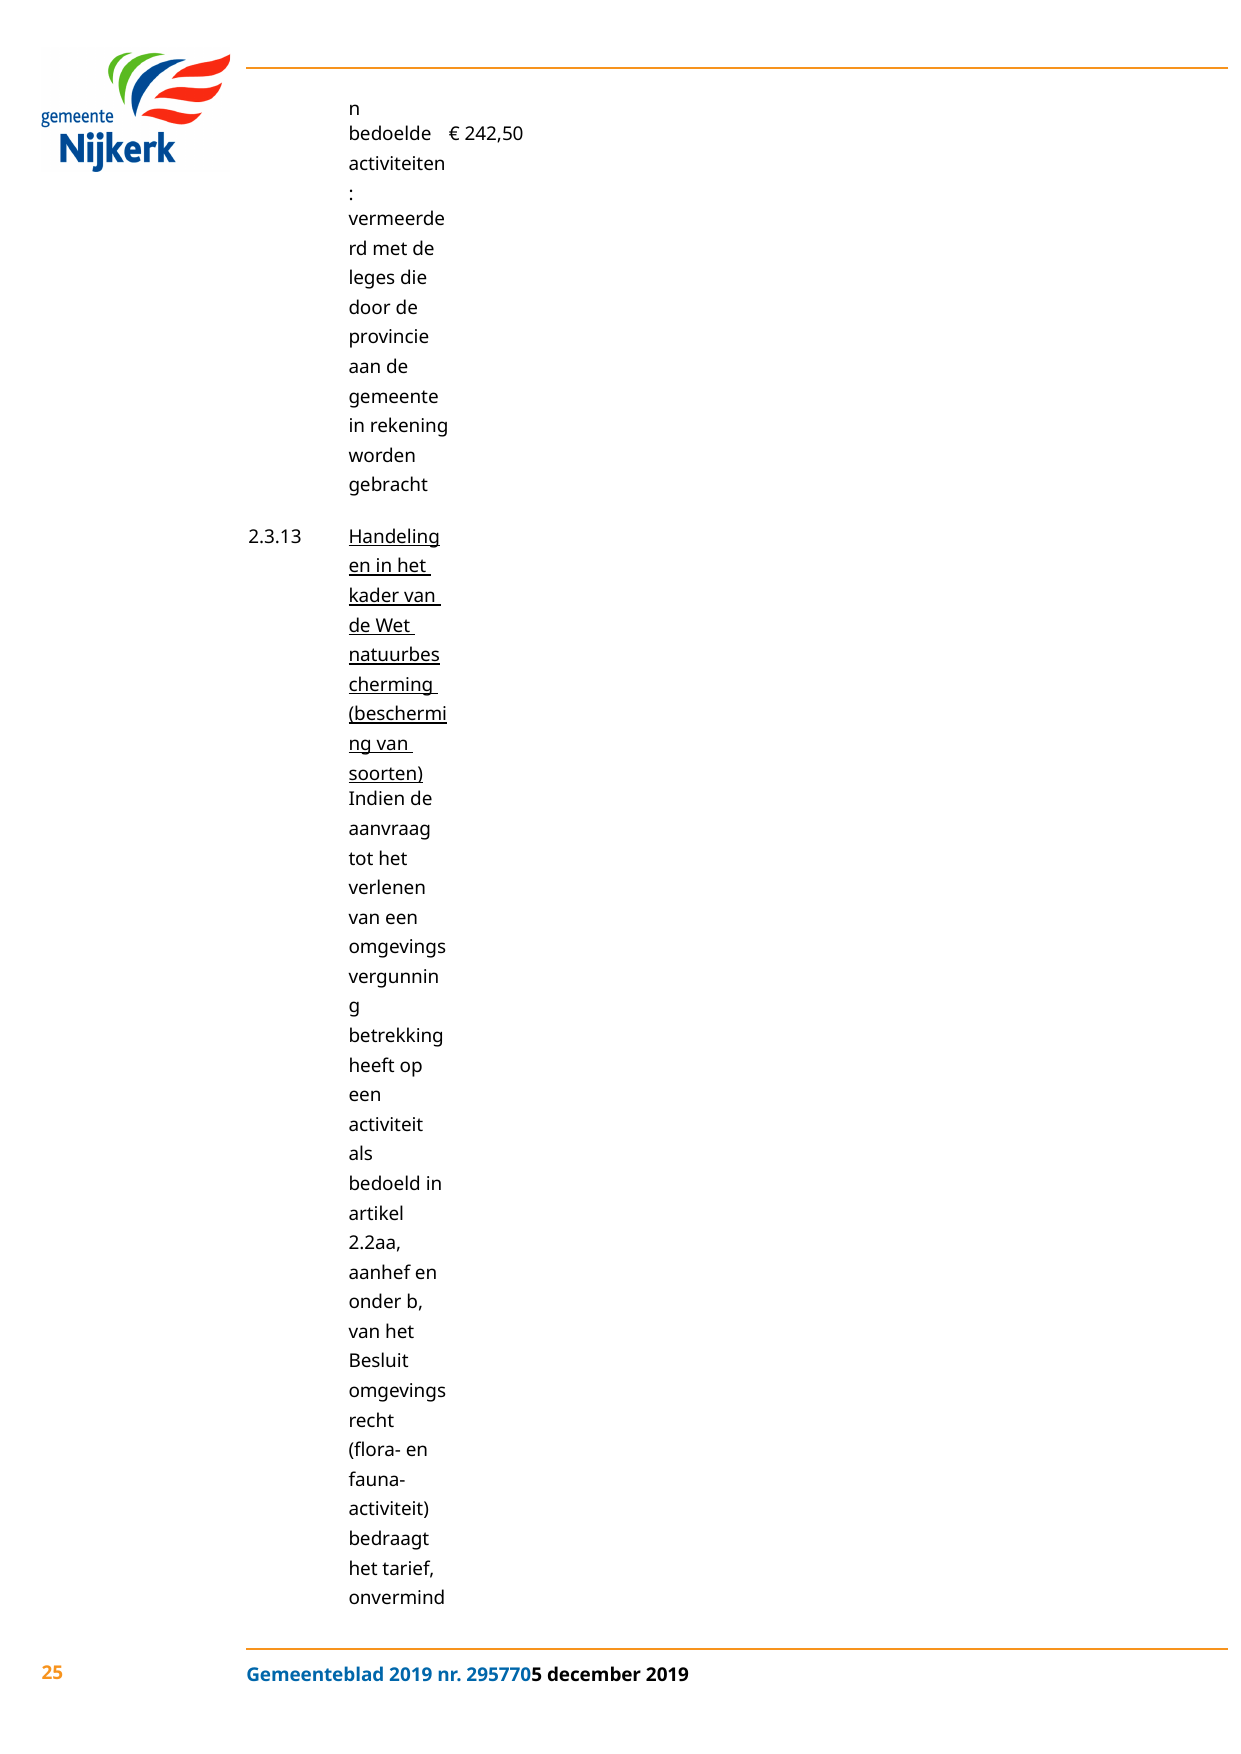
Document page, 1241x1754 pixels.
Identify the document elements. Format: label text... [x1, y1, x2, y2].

table_cell [348, 498, 449, 523]
table_cell n [348, 95, 449, 121]
picture [41, 47, 231, 172]
table_cell [248, 95, 348, 121]
table_cell [449, 523, 549, 786]
table_cell [248, 498, 348, 523]
table_cell [449, 95, 549, 121]
table_cell [248, 121, 348, 205]
table_cell [449, 786, 549, 1610]
table_cell vermeerderd met de leges die door de provincie aan de gemeente in rekening worden gebracht [348, 205, 449, 497]
table_cell [248, 786, 348, 1610]
table_cell bedoelde activiteiten: [348, 121, 449, 205]
table_cell Indien de aanvraag tot het verlenen van een omgevingsvergunning betrekking heeft op een activiteit als bedoeld in artikel 2.2aa, aanhef en onder b, van het Besluit omgevingsrecht (flora- en fauna-activiteit) bedraagt het tarief, onvermind [348, 786, 449, 1610]
table_cell [449, 498, 549, 523]
table_cell Handelingen in het kader van de Wet natuurbescherming (bescherming van soorten) [348, 523, 449, 786]
table_cell € 242,50 [449, 121, 549, 205]
table_cell [248, 205, 348, 497]
table_cell [449, 205, 549, 497]
table_cell 2.3.13 [248, 523, 348, 786]
